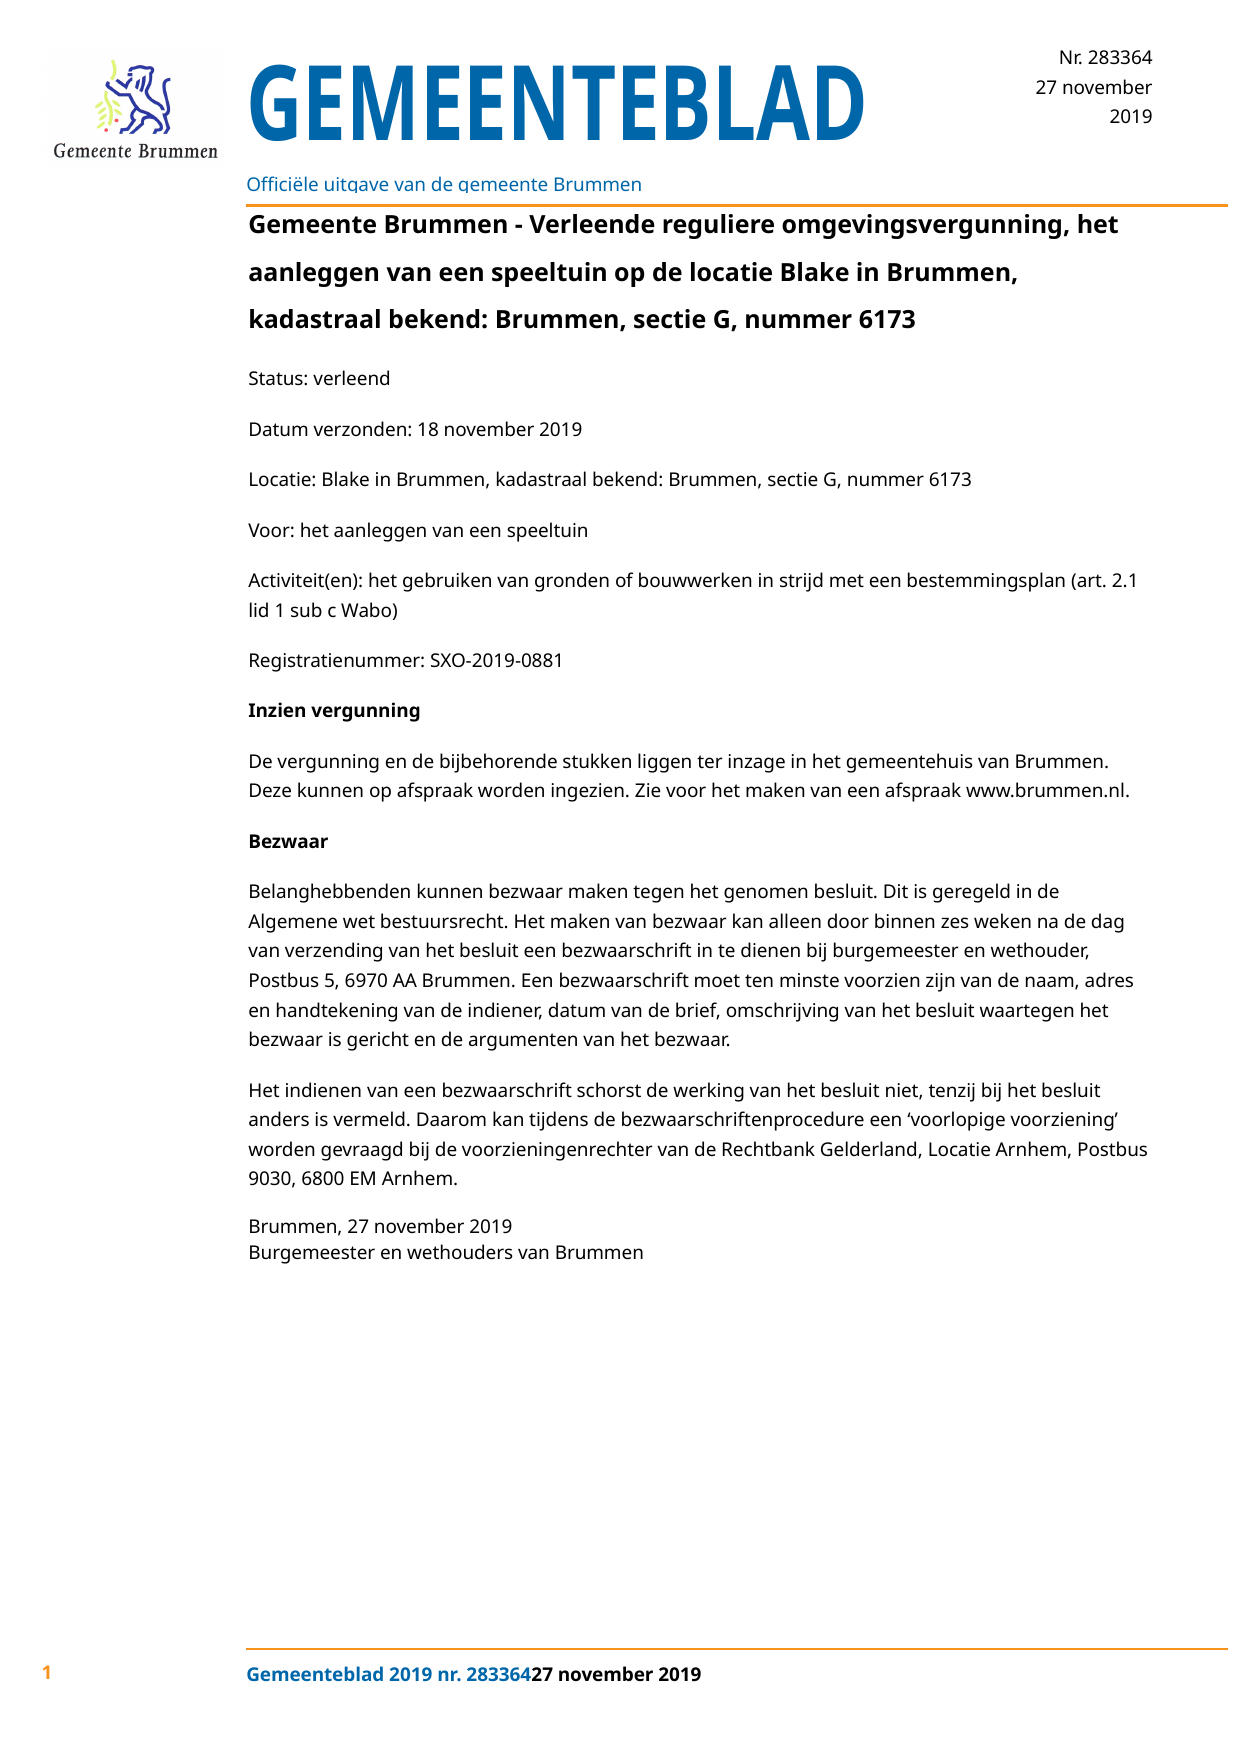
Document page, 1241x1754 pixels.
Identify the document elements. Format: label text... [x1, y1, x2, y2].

text Burgemeester en wethouders van Brummen [248, 1239, 1152, 1265]
text Status: verleend [248, 366, 1152, 391]
text Gemeente Brummen - Verleende reguliere omgevingsvergunning, het aanleggen van een speeltuin op de locatie Blake in Brummen, kadastraal bekend: Brummen, sectie G, nummer 6173 [248, 207, 1152, 336]
text Belanghebbenden kunnen bezwaar maken tegen het genomen besluit. Dit is geregeld in de Algemene wet bestuursrecht. Het maken van bezwaar kan alleen door binnen zes weken na de dag van verzending van het besluit een bezwaarschrift in te dienen bij burgemeester en wethouder, Postbus 5, 6970 AA Brummen. Een bezwaarschrift moet ten minste voorzien zijn van de naam, adres en handtekening van de indiener, datum van de brief, omschrijving van het besluit waartegen het bezwaar is gericht en de argumenten van het bezwaar. [248, 878, 1152, 1052]
text Locatie: Blake in Brummen, kadastraal bekend: Brummen, sectie G, nummer 6173 [248, 466, 1152, 492]
text Inzien vergunning [248, 698, 1152, 723]
text Brummen, 27 november 2019 [248, 1213, 1152, 1239]
text Activiteit(en): het gebruiken van gronden of bouwwerken in strijd met een bestemmingsplan (art. 2.1 lid 1 sub c Wabo) [248, 567, 1152, 622]
text Bezwaar [248, 828, 1152, 854]
text Datum verzonden: 18 november 2019 [248, 416, 1152, 442]
text Registratienummer: SXO-2019-0881 [248, 647, 1152, 673]
text Voor: het aanleggen van een speeltuin [248, 517, 1152, 542]
text De vergunning en de bijbehorende stukken liggen ter inzage in het gemeentehuis van Brummen. Deze kunnen op afspraak worden ingezien. Zie voor het maken van een afspraak www.brummen.nl. [248, 748, 1152, 803]
picture [41, 47, 231, 172]
text Het indienen van een bezwaarschrift schorst de werking van het besluit niet, tenzij bij het besluit anders is vermeld. Daarom kan tijdens de bezwaarschriftenprocedure een ‘voorlopige voorziening’ worden gevraagd bij de voorzieningenrechter van de Rechtbank Gelderland, Locatie Arnhem, Postbus 9030, 6800 EM Arnhem. [248, 1077, 1152, 1191]
